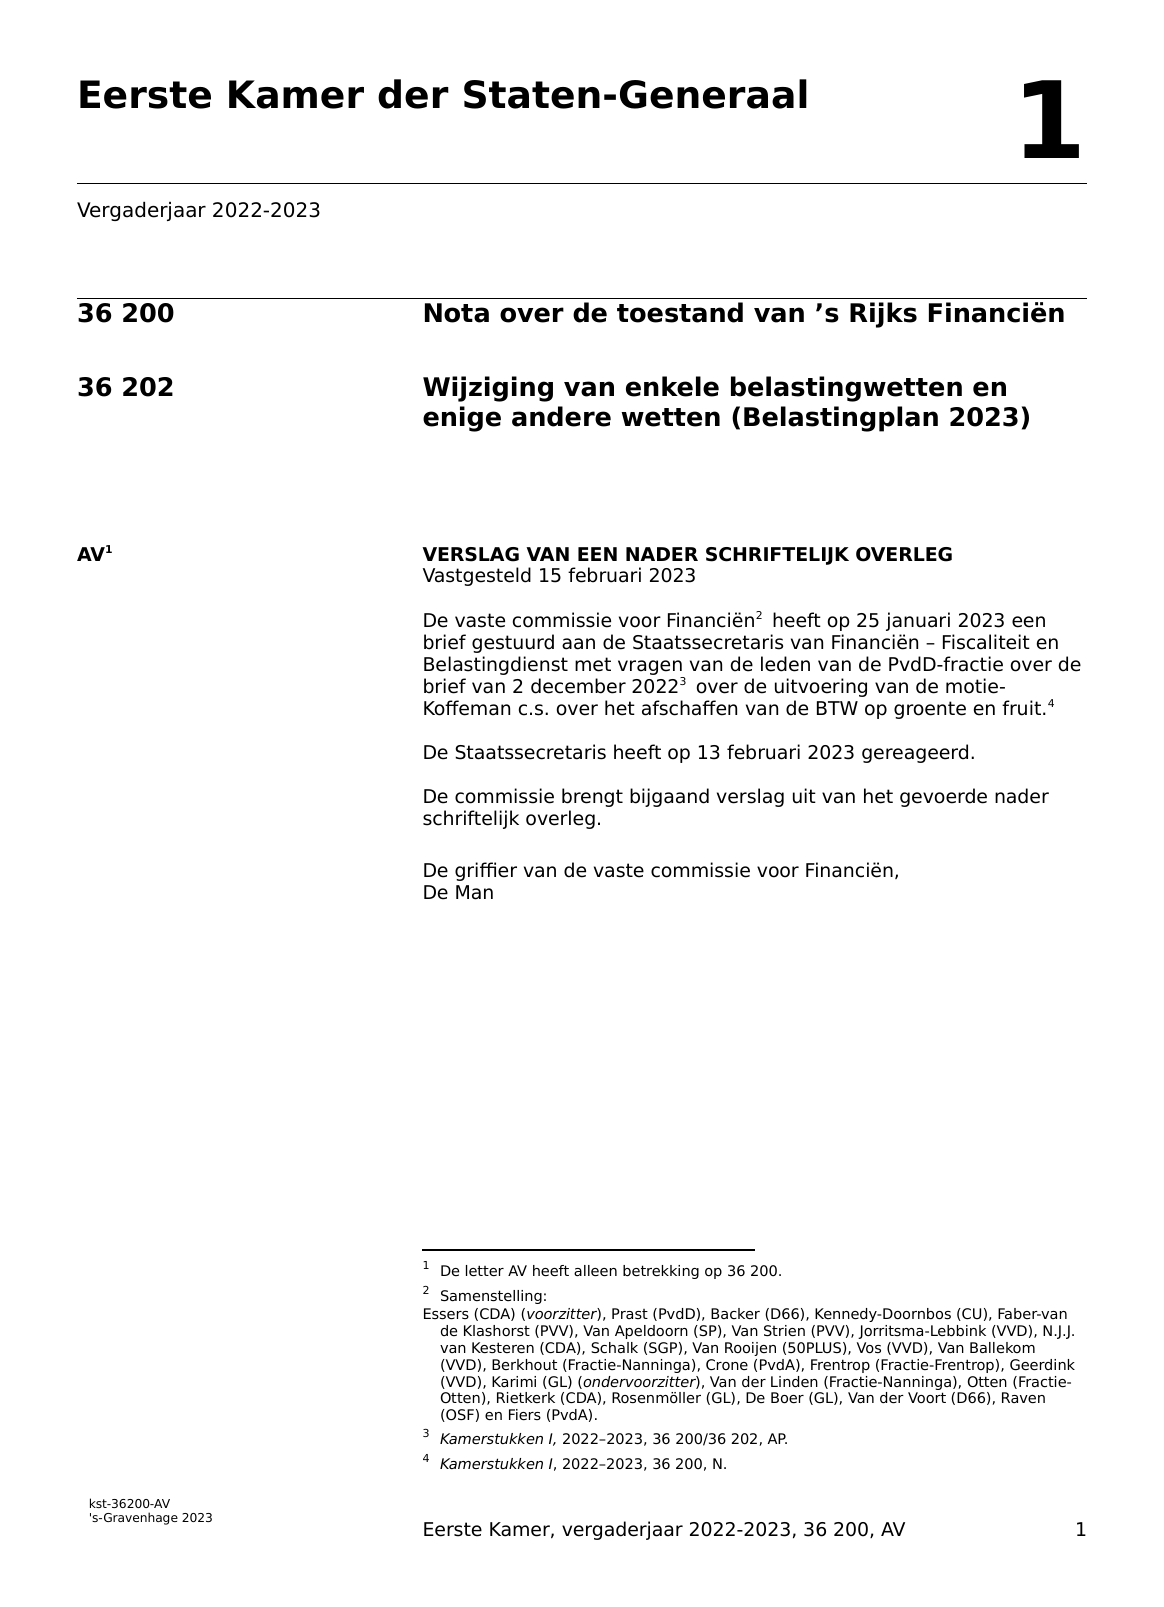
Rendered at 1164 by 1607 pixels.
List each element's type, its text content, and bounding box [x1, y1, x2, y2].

text Kamerstukken I, 2022–2023, 36 200, N. [422, 1452, 1087, 1474]
subtitle 36 200 Nota over de toestand van ’s Rijks Financiën [77, 299, 1087, 329]
text kst-36200-AV [88, 1497, 323, 1511]
subtitle 36 202 Wijziging van enkele belastingwetten en enige andere wetten (Belastingplan 2023) [77, 373, 1087, 432]
text De vaste commissie voor Financiën heeft op 25 januari 2023 een brief gestuurd aan de Staatssecretaris van Financiën – Fiscaliteit en Belastingdienst met vragen van de leden van de PvdD-fractie over de brief van 2 december 2022 over de uitvoering van de motie-Koffeman c.s. over het afschaffen van de BTW op groente en fruit. [422, 609, 1087, 719]
text Vastgesteld 15 februari 2023 [422, 565, 1087, 587]
text Essers (CDA) (voorzitter), Prast (PvdD), Backer (D66), Kennedy-Doornbos (CU), Faber-van de Klashorst (PVV), Van Apeldoorn (SP), Van Strien (PVV), Jorritsma-Lebbink (VVD), N.J.J. van Kesteren (CDA), Schalk (SGP), Van Rooijen (50PLUS), Vos (VVD), Van Ballekom (VVD), Berkhout (Fractie-Nanninga), Crone (PvdA), Frentrop (Fractie-Frentrop), Geerdink (VVD), Karimi (GL) (ondervoorzitter), Van der Linden (Fractie-Nanninga), Otten (Fractie-Otten), Rietkerk (CDA), Rosenmöller (GL), De Boer (GL), Van der Voort (D66), Raven (OSF) en Fiers (PvdA). [422, 1306, 1087, 1424]
text De letter AV heeft alleen betrekking op 36 200. [422, 1259, 1087, 1281]
text Kamerstukken I, 2022–2023, 36 200/36 202, AP. [422, 1427, 1087, 1449]
text De griffier van de vaste commissie voor Financiën, De Man [422, 860, 1087, 904]
table_header 1 [886, 59, 1087, 183]
table_cell Vergaderjaar 2022-2023 [77, 184, 1087, 298]
text De commissie brengt bijgaand verslag uit van het gevoerde nader schriftelijk overleg. [422, 786, 1087, 830]
table_header Eerste Kamer der Staten-Generaal [77, 59, 886, 183]
subtitle AV VERSLAG VAN EEN NADER SCHRIFTELIJK OVERLEG [77, 543, 1087, 565]
text Samenstelling: [422, 1284, 1087, 1306]
text 's-Gravenhage 2023 [88, 1511, 323, 1525]
text De Staatssecretaris heeft op 13 februari 2023 gereageerd. [422, 742, 1087, 764]
